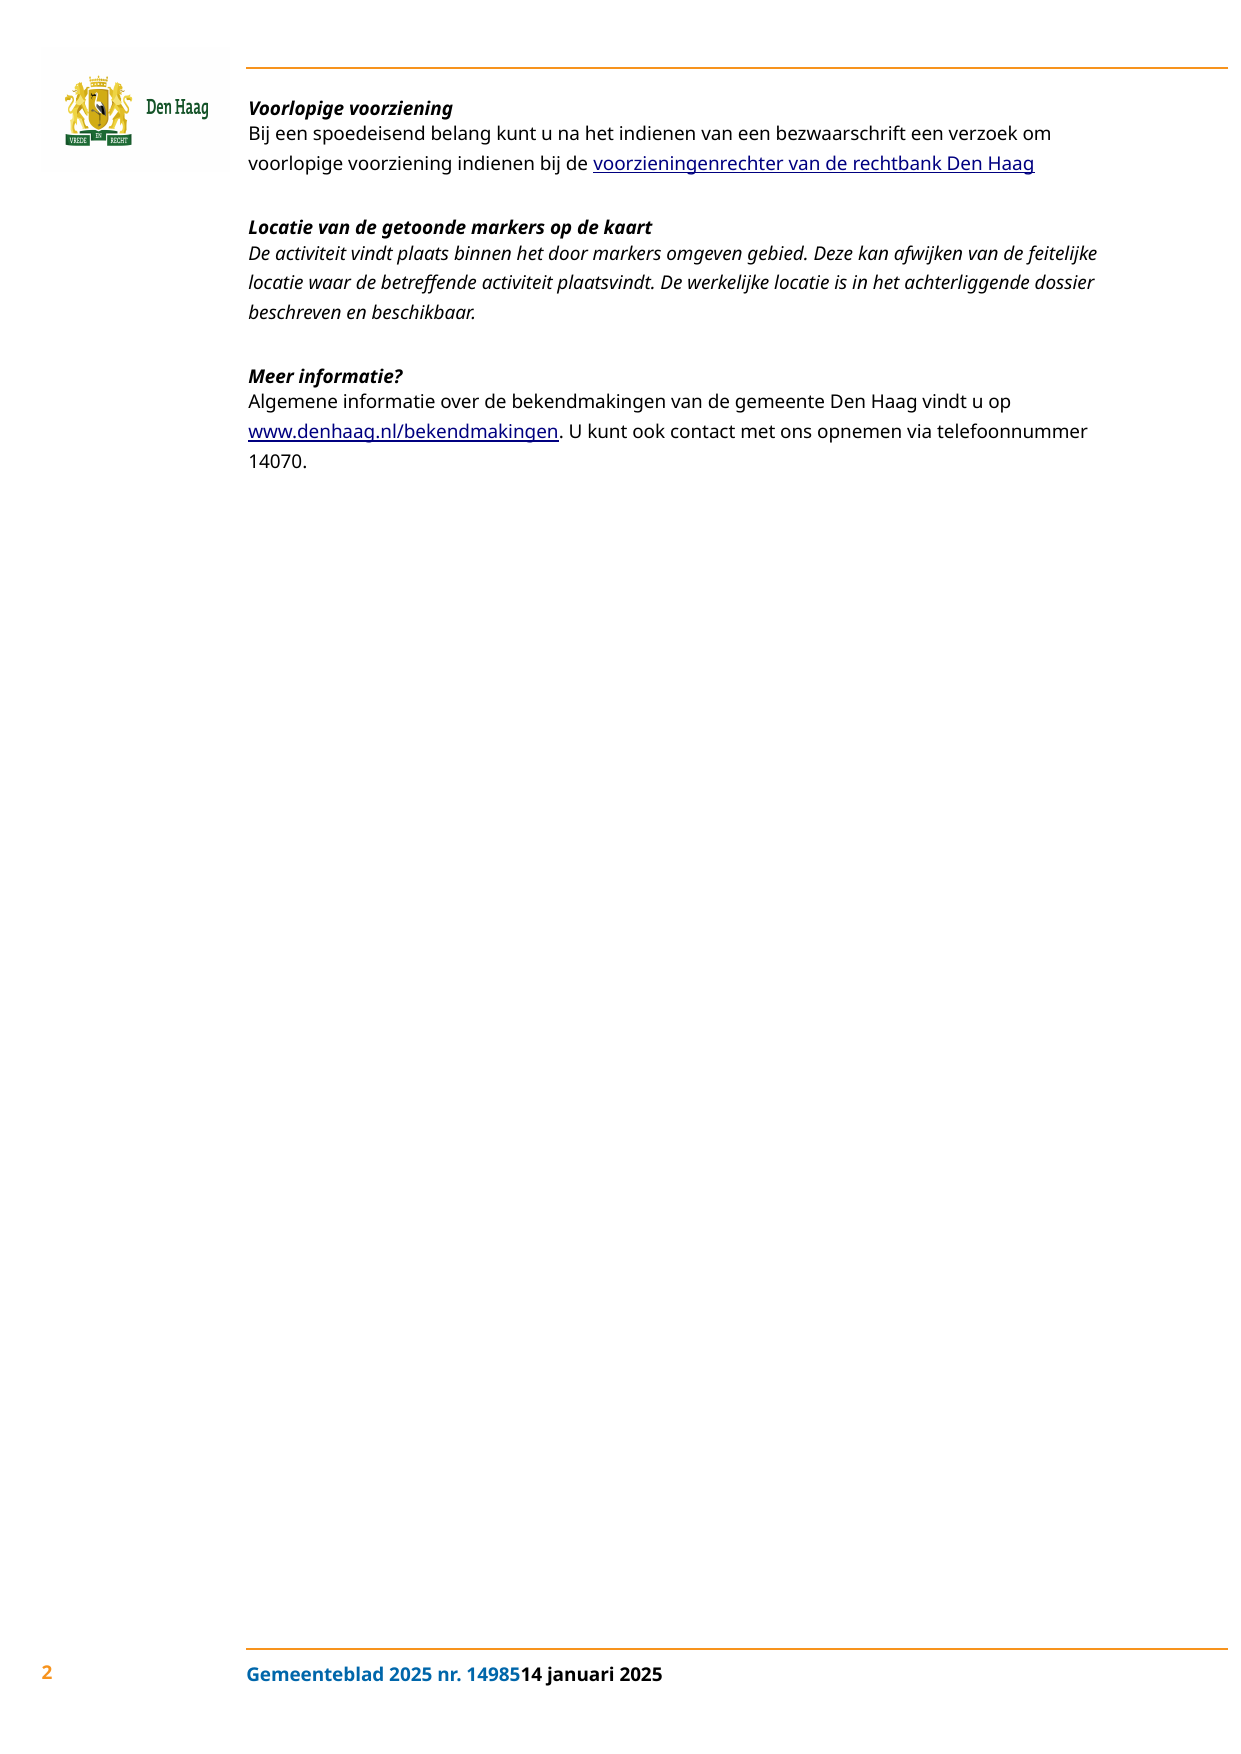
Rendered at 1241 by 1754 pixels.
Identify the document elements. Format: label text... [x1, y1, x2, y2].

text Bij een spoedeisend belang kunt u na het indienen van een bezwaarschrift een verzoek om voorlopige voorziening indienen bij de voorzieningenrechter van de rechtbank Den Haag [248, 121, 1152, 176]
text Algemene informatie over de bekendmakingen van de gemeente Den Haag vindt u op www.denhaag.nl/bekendmakingen. U kunt ook contact met ons opnemen via telefoonnummer 14070. [248, 389, 1152, 473]
text Meer informatie? [248, 363, 1152, 389]
text Voorlopige voorziening [248, 95, 1152, 121]
picture [41, 47, 231, 172]
text De activiteit vindt plaats binnen het door markers omgeven gebied. Deze kan afwijken van de feitelijke locatie waar de betreffende activiteit plaatsvindt. De werkelijke locatie is in het achterliggende dossier beschreven en beschikbaar. [248, 240, 1152, 325]
text Locatie van de getoonde markers op de kaart [248, 214, 1152, 240]
